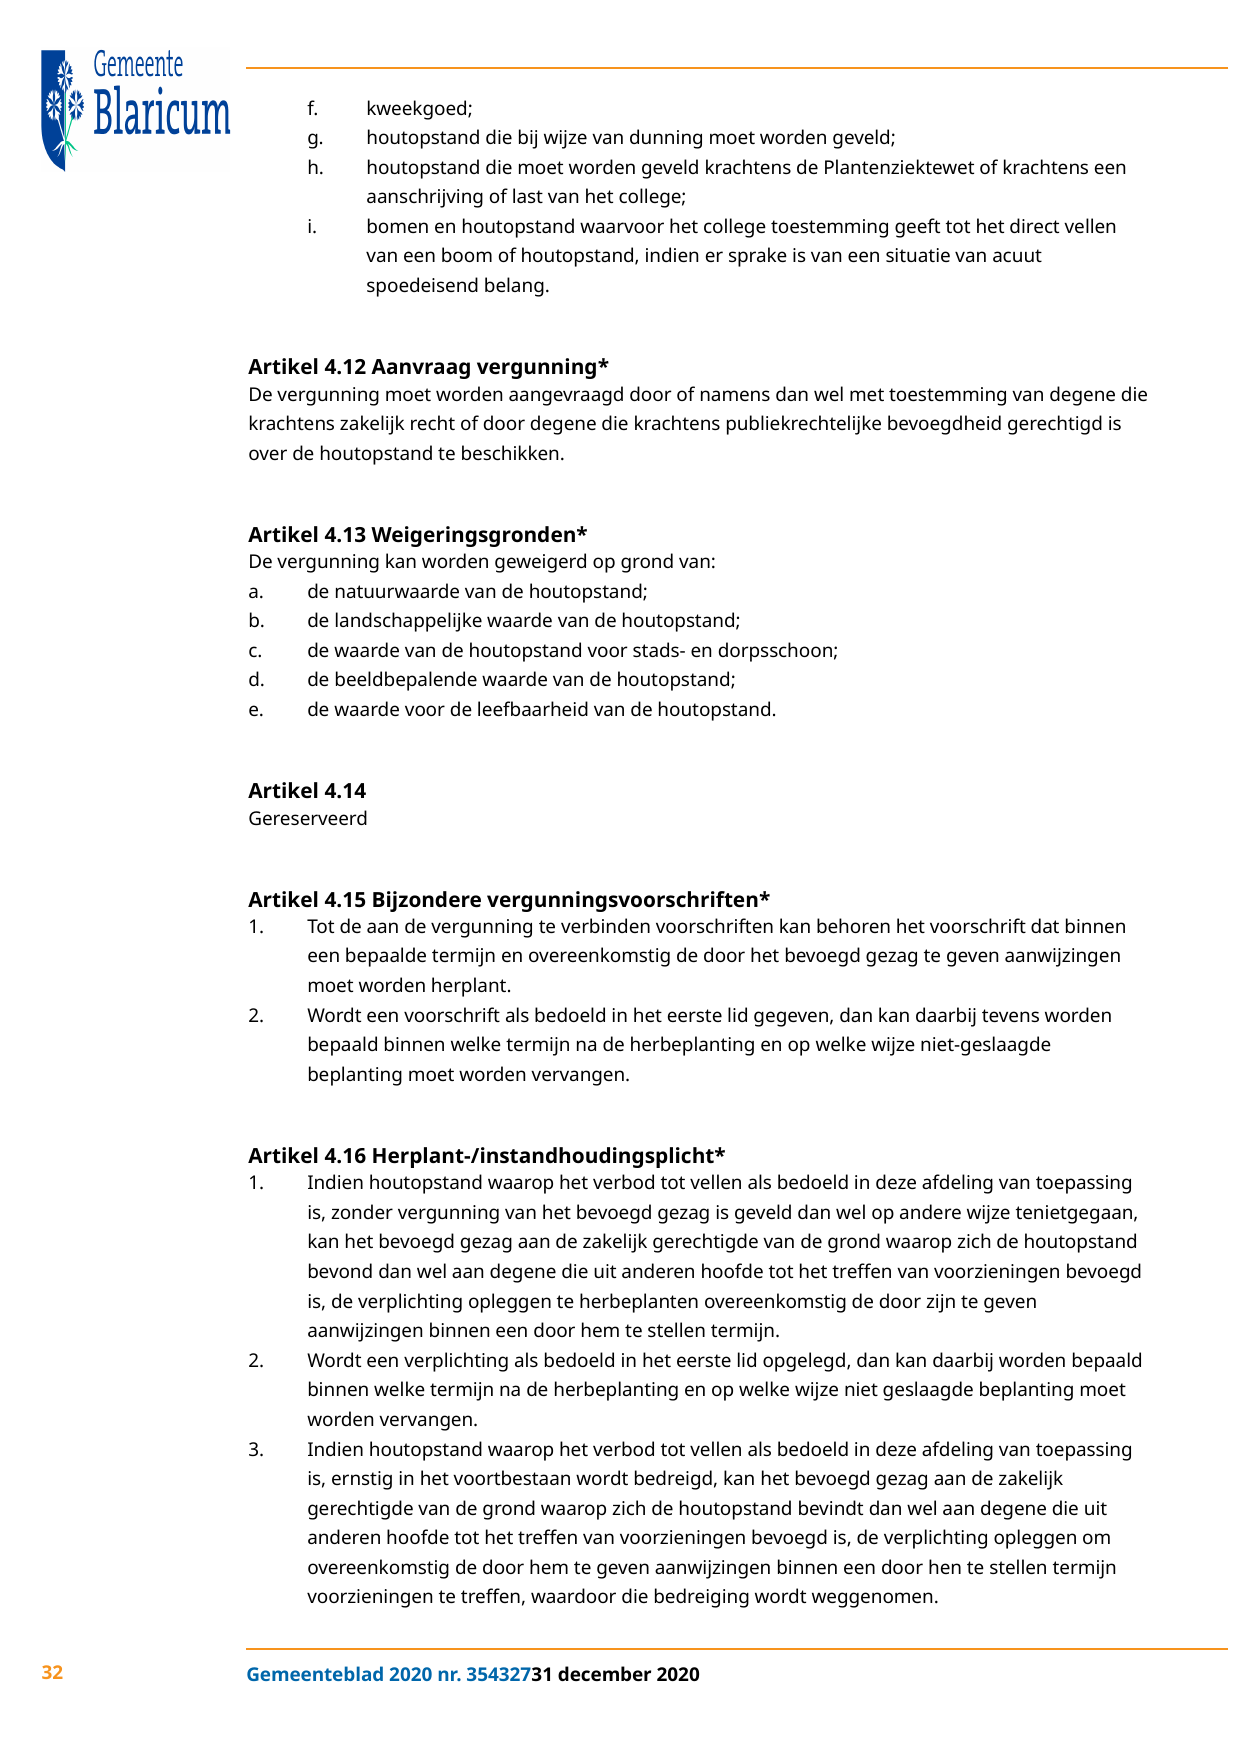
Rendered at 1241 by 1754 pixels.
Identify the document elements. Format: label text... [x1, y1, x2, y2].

text Artikel 4.13 Weigeringsgronden* [248, 520, 1152, 548]
picture [41, 47, 231, 172]
list bomen en houtopstand waarvoor het college toestemming geeft tot het direct vellen van een boom of houtopstand, indien er sprake is van een situatie van acuut spoedeisend belang. [307, 213, 1152, 298]
list Wordt een voorschrift als bedoeld in het eerste lid gegeven, dan kan daarbij tevens worden bepaald binnen welke termijn na de herbeplanting en op welke wijze niet-geslaagde beplanting moet worden vervangen. [248, 1002, 1152, 1087]
list houtopstand die bij wijze van dunning moet worden geveld; [307, 124, 1152, 150]
text Artikel 4.15 Bijzondere vergunningsvoorschriften* [248, 885, 1152, 913]
list Wordt een verplichting als bedoeld in het eerste lid opgelegd, dan kan daarbij worden bepaald binnen welke termijn na de herbeplanting en op welke wijze niet geslaagde beplanting moet worden vervangen. [248, 1347, 1152, 1432]
list Tot de aan de vergunning te verbinden voorschriften kan behoren het voorschrift dat binnen een bepaalde termijn en overeenkomstig de door het bevoegd gezag te geven aanwijzingen moet worden herplant. [248, 913, 1152, 998]
list kweekgoed; [307, 95, 1152, 121]
text Gereserveerd [248, 805, 1152, 830]
list de waarde voor de leefbaarheid van de houtopstand. [248, 696, 1152, 722]
list de landschappelijke waarde van de houtopstand; [248, 607, 1152, 633]
text Artikel 4.16 Herplant-/instandhoudingsplicht* [248, 1141, 1152, 1169]
list de beeldbepalende waarde van de houtopstand; [248, 667, 1152, 692]
list Indien houtopstand waarop het verbod tot vellen als bedoeld in deze afdeling van toepassing is, zonder vergunning van het bevoegd gezag is geveld dan wel op andere wijze tenietgegaan, kan het bevoegd gezag aan de zakelijk gerechtigde van de grond waarop zich de houtopstand bevond dan wel aan degene die uit anderen hoofde tot het treffen van voorzieningen bevoegd is, de verplichting opleggen te herbeplanten overeenkomstig de door zijn te geven aanwijzingen binnen een door hem te stellen termijn. [248, 1169, 1152, 1343]
list houtopstand die moet worden geveld krachtens de Plantenziektewet of krachtens een aanschrijving of last van het college; [307, 154, 1152, 209]
text De vergunning kan worden geweigerd op grond van: [248, 548, 1152, 574]
text De vergunning moet worden aangevraagd door of namens dan wel met toestemming van degene die krachtens zakelijk recht of door degene die krachtens publiekrechtelijke bevoegdheid gerechtigd is over de houtopstand te beschikken. [248, 381, 1152, 466]
text Artikel 4.12 Aanvraag vergunning* [248, 352, 1152, 381]
list Indien houtopstand waarop het verbod tot vellen als bedoeld in deze afdeling van toepassing is, ernstig in het voortbestaan wordt bedreigd, kan het bevoegd gezag aan de zakelijk gerechtigde van de grond waarop zich de houtopstand bevindt dan wel aan degene die uit anderen hoofde tot het treffen van voorzieningen bevoegd is, de verplichting opleggen om overeenkomstig de door hem te geven aanwijzingen binnen een door hen te stellen termijn voorzieningen te treffen, waardoor die bedreiging wordt weggenomen. [248, 1436, 1152, 1609]
text Artikel 4.14 [248, 776, 1152, 805]
list de waarde van de houtopstand voor stads- en dorpsschoon; [248, 637, 1152, 663]
list de natuurwaarde van de houtopstand; [248, 578, 1152, 604]
